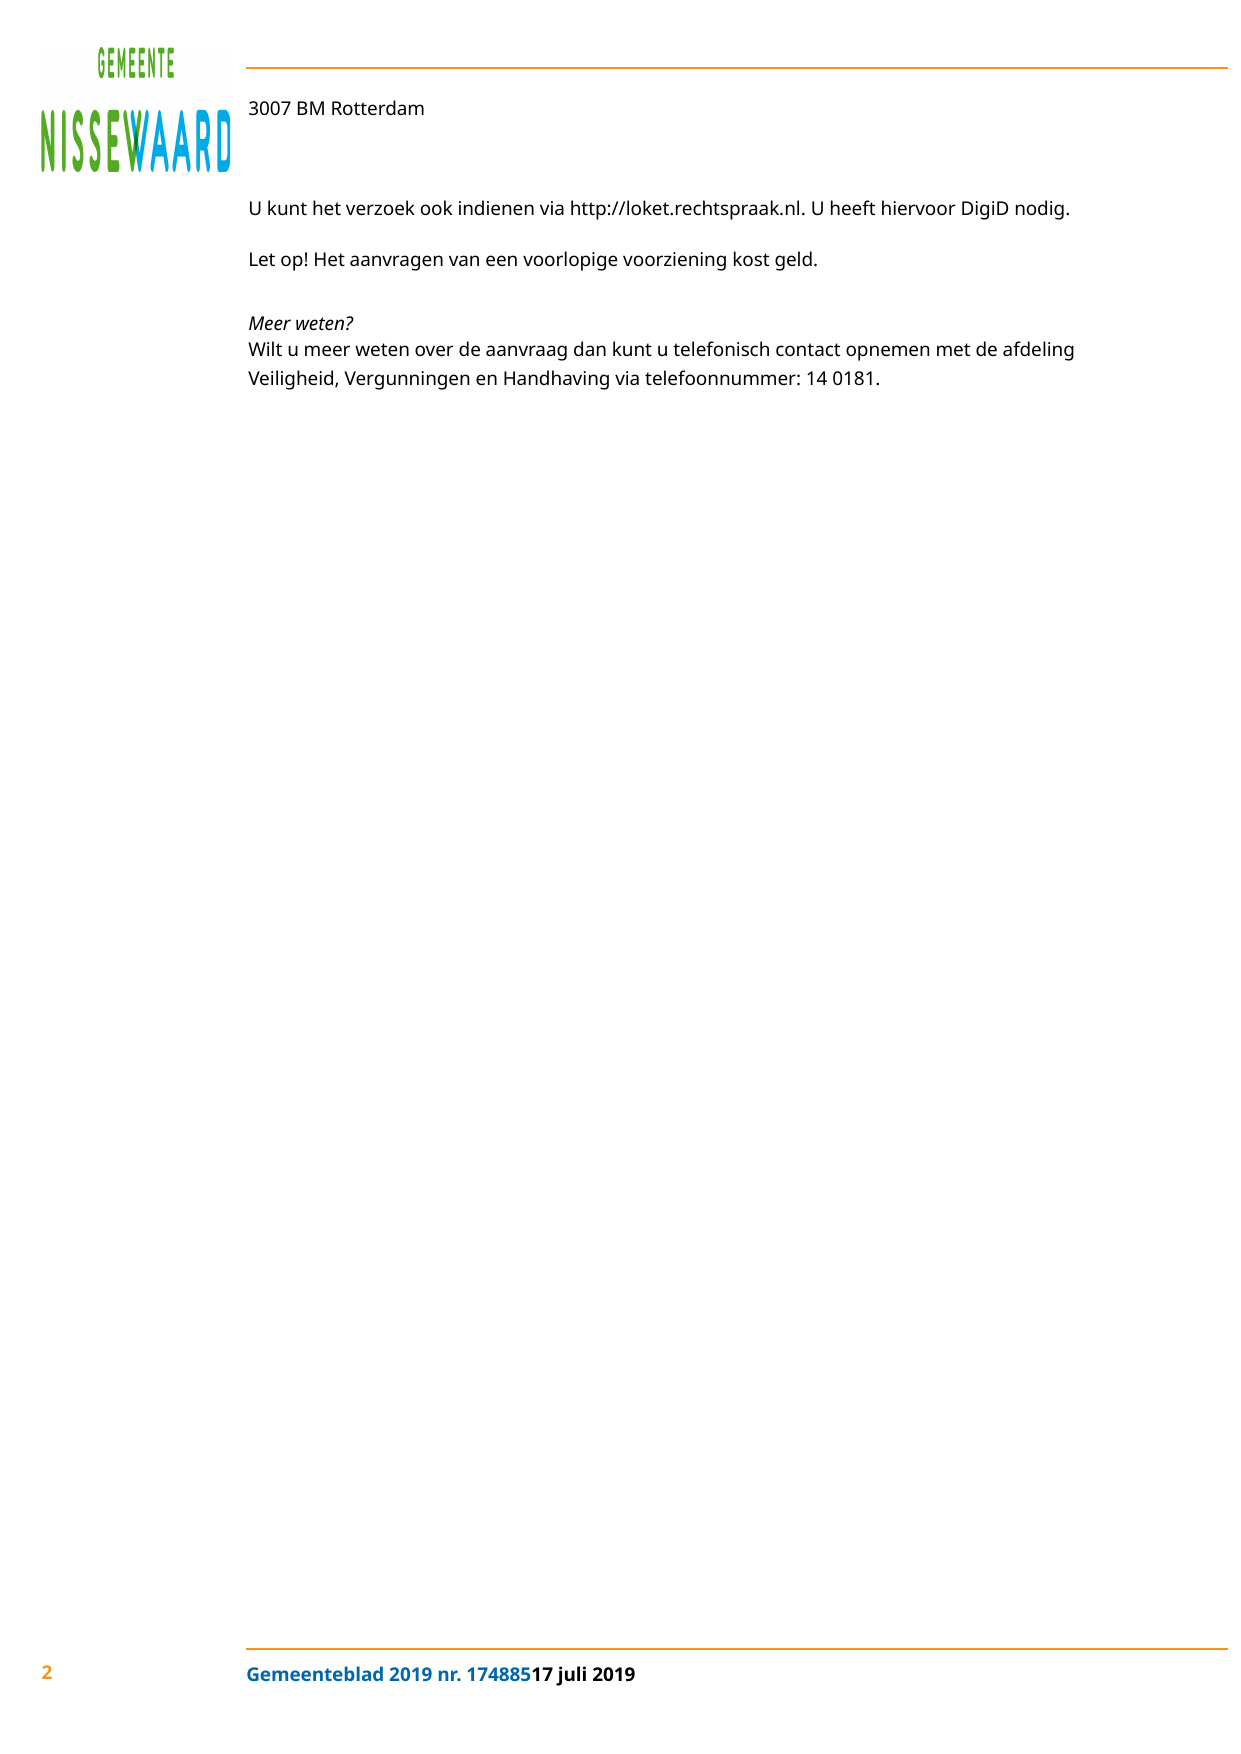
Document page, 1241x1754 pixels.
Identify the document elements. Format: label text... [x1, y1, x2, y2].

text 3007 BM Rotterdam [248, 95, 1152, 121]
picture [41, 47, 231, 172]
picture [201, 122, 206, 138]
text Meer weten? [248, 310, 1152, 336]
text Let op! Het aanvragen van een voorlopige voorziening kost geld. [248, 246, 1152, 272]
text U kunt het verzoek ook indienen via http://loket.rechtspraak.nl. U heeft hiervoor DigiD nodig. [248, 196, 1152, 221]
text Wilt u meer weten over de aanvraag dan kunt u telefonisch contact opnemen met de afdeling Veiligheid, Vergunningen en Handhaving via telefoonnummer: 14 0181. [248, 336, 1152, 391]
picture [176, 157, 187, 172]
picture [200, 151, 206, 172]
picture [222, 122, 227, 160]
picture [154, 157, 165, 172]
